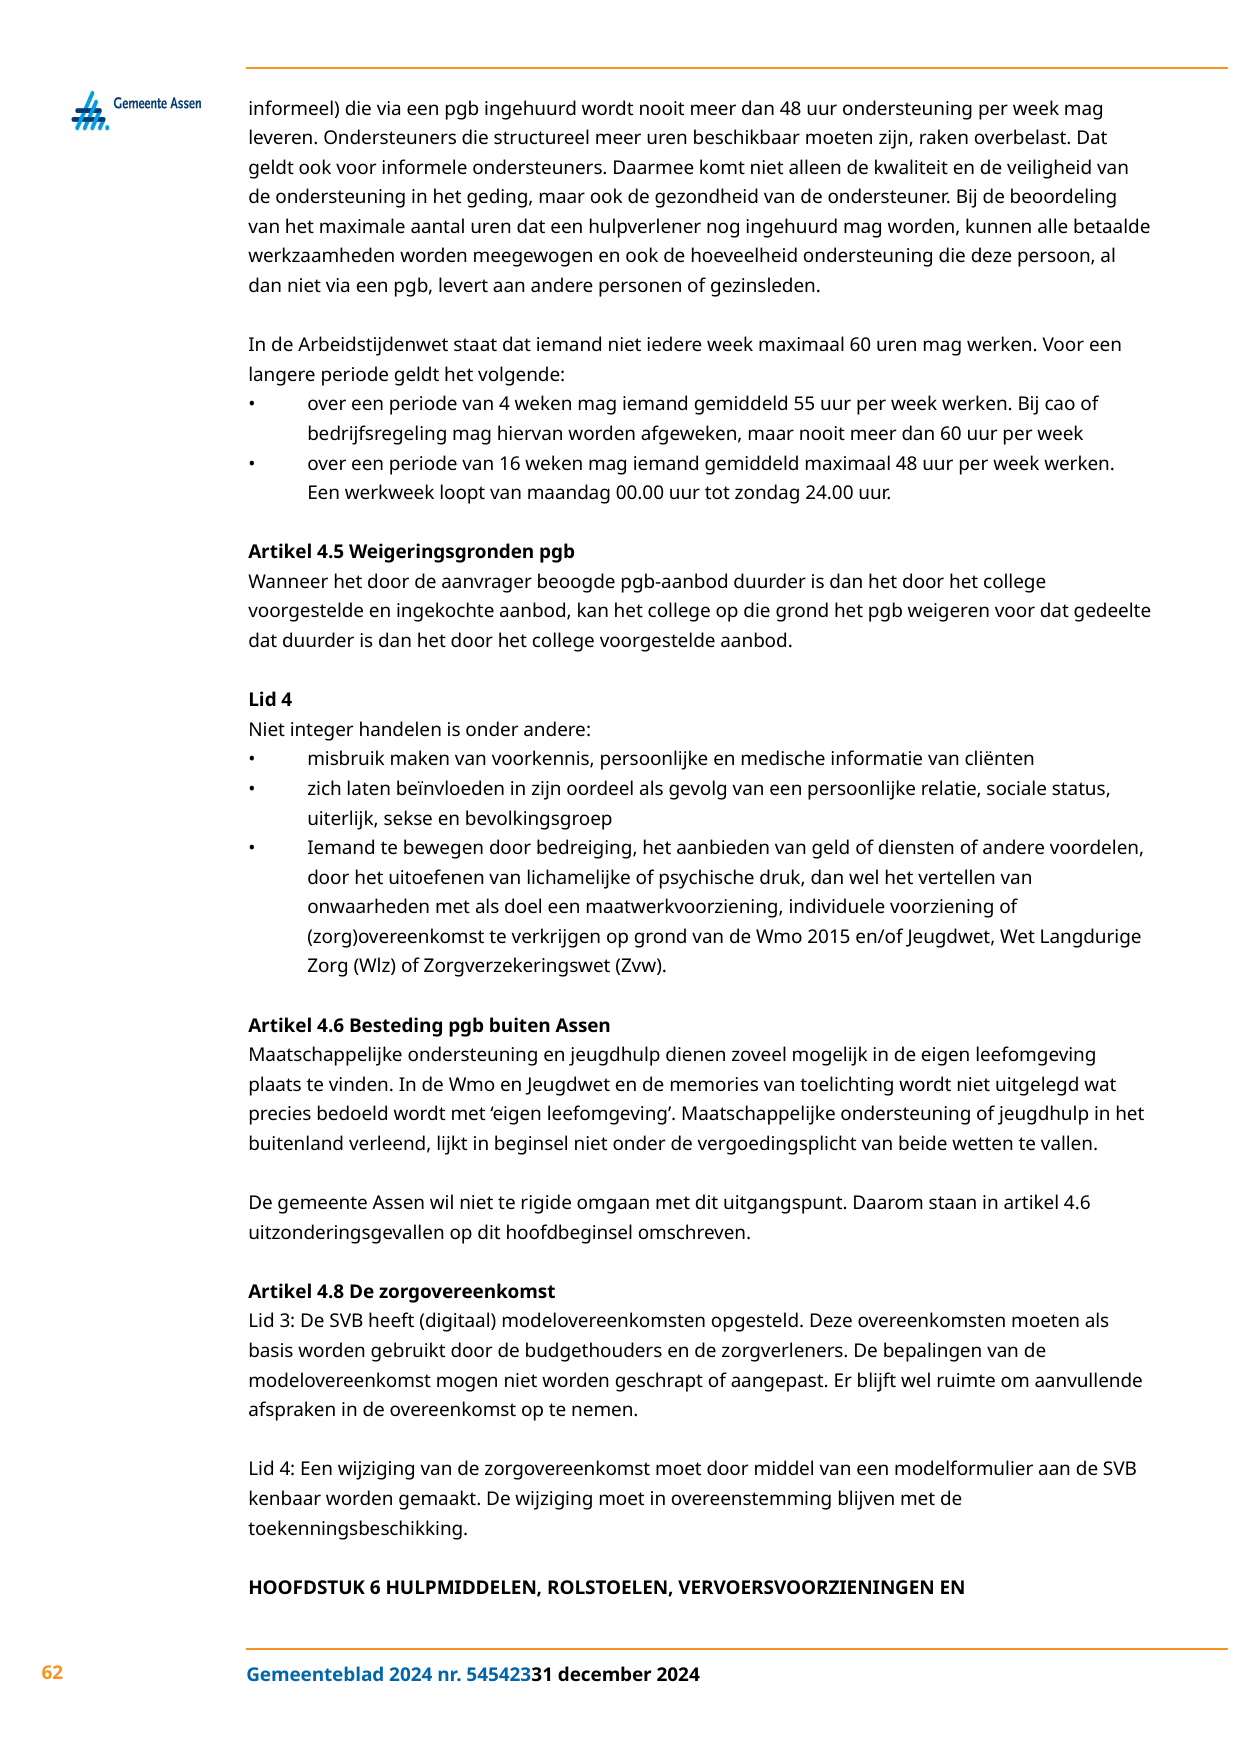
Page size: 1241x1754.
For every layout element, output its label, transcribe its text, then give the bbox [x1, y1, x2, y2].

list misbruik maken van voorkennis, persoonlijke en medische informatie van cliënten [248, 746, 1152, 771]
list zich laten beïnvloeden in zijn oordeel als gevolg van een persoonlijke relatie, sociale status, uiterlijk, sekse en bevolkingsgroep [248, 775, 1152, 831]
list Iemand te bewegen door bedreiging, het aanbieden van geld of diensten of andere voordelen, door het uitoefenen van lichamelijke of psychische druk, dan wel het vertellen van onwaarheden met als doel een maatwerkvoorziening, individuele voorziening of (zorg)overeenkomst te verkrijgen op grond van de Wmo 2015 en/of Jeugdwet, Wet Langdurige Zorg (Wlz) of Zorgverzekeringswet (Zvw). [248, 834, 1152, 978]
text Lid 4: Een wijziging van de zorgovereenkomst moet door middel van een modelformulier aan de SVB kenbaar worden gemaakt. De wijziging moet in overeenstemming blijven met de toekenningsbeschikking. [248, 1456, 1152, 1541]
text Artikel 4.6 Besteding pgb buiten Assen [248, 1012, 1152, 1038]
text In de Arbeidstijdenwet staat dat iemand niet iedere week maximaal 60 uren mag werken. Voor een langere periode geldt het volgende: [248, 331, 1152, 387]
text Lid 3: De SVB heeft (digitaal) modelovereenkomsten opgesteld. Deze overeenkomsten moeten als basis worden gebruikt door de budgethouders en de zorgverleners. De bepalingen van de modelovereenkomst mogen niet worden geschrapt of aangepast. Er blijft wel ruimte om aanvullende afspraken in de overeenkomst op te nemen. [248, 1308, 1152, 1422]
picture [41, 47, 231, 172]
text Artikel 4.5 Weigeringsgronden pgb [248, 538, 1152, 564]
text De gemeente Assen wil niet te rigide omgaan met dit uitgangspunt. Daarom staan in artikel 4.6 uitzonderingsgevallen op dit hoofdbeginsel omschreven. [248, 1189, 1152, 1245]
list over een periode van 16 weken mag iemand gemiddeld maximaal 48 uur per week werken. Een werkweek loopt van maandag 00.00 uur tot zondag 24.00 uur. [248, 450, 1152, 505]
text informeel) die via een pgb ingehuurd wordt nooit meer dan 48 uur ondersteuning per week mag leveren. Ondersteuners die structureel meer uren beschikbaar moeten zijn, raken overbelast. Dat geldt ook voor informele ondersteuners. Daarmee komt niet alleen de kwaliteit en de veiligheid van de ondersteuning in het geding, maar ook de gezondheid van de ondersteuner. Bij de beoordeling van het maximale aantal uren dat een hulpverlener nog ingehuurd mag worden, kunnen alle betaalde werkzaamheden worden meegewogen en ook de hoeveelheid ondersteuning die deze persoon, al dan niet via een pgb, levert aan andere personen of gezinsleden. [248, 95, 1152, 298]
text Niet integer handelen is onder andere: [248, 716, 1152, 742]
text Maatschappelijke ondersteuning en jeugdhulp dienen zoveel mogelijk in de eigen leefomgeving plaats te vinden. In de Wmo en Jeugdwet en de memories van toelichting wordt niet uitgelegd wat precies bedoeld wordt met ‘eigen leefomgeving’. Maatschappelijke ondersteuning of jeugdhulp in het buitenland verleend, lijkt in beginsel niet onder de vergoedingsplicht van beide wetten te vallen. [248, 1041, 1152, 1156]
text HOOFDSTUK 6 HULPMIDDELEN, ROLSTOELEN, VERVOERSVOORZIENINGEN EN [248, 1574, 1152, 1600]
list over een periode van 4 weken mag iemand gemiddeld 55 uur per week werken. Bij cao of bedrijfsregeling mag hiervan worden afgeweken, maar nooit meer dan 60 uur per week [248, 391, 1152, 446]
text Lid 4 [248, 686, 1152, 712]
text Artikel 4.8 De zorgovereenkomst [248, 1278, 1152, 1304]
text Wanneer het door de aanvrager beoogde pgb-aanbod duurder is dan het door het college voorgestelde en ingekochte aanbod, kan het college op die grond het pgb weigeren voor dat gedeelte dat duurder is dan het door het college voorgestelde aanbod. [248, 568, 1152, 653]
